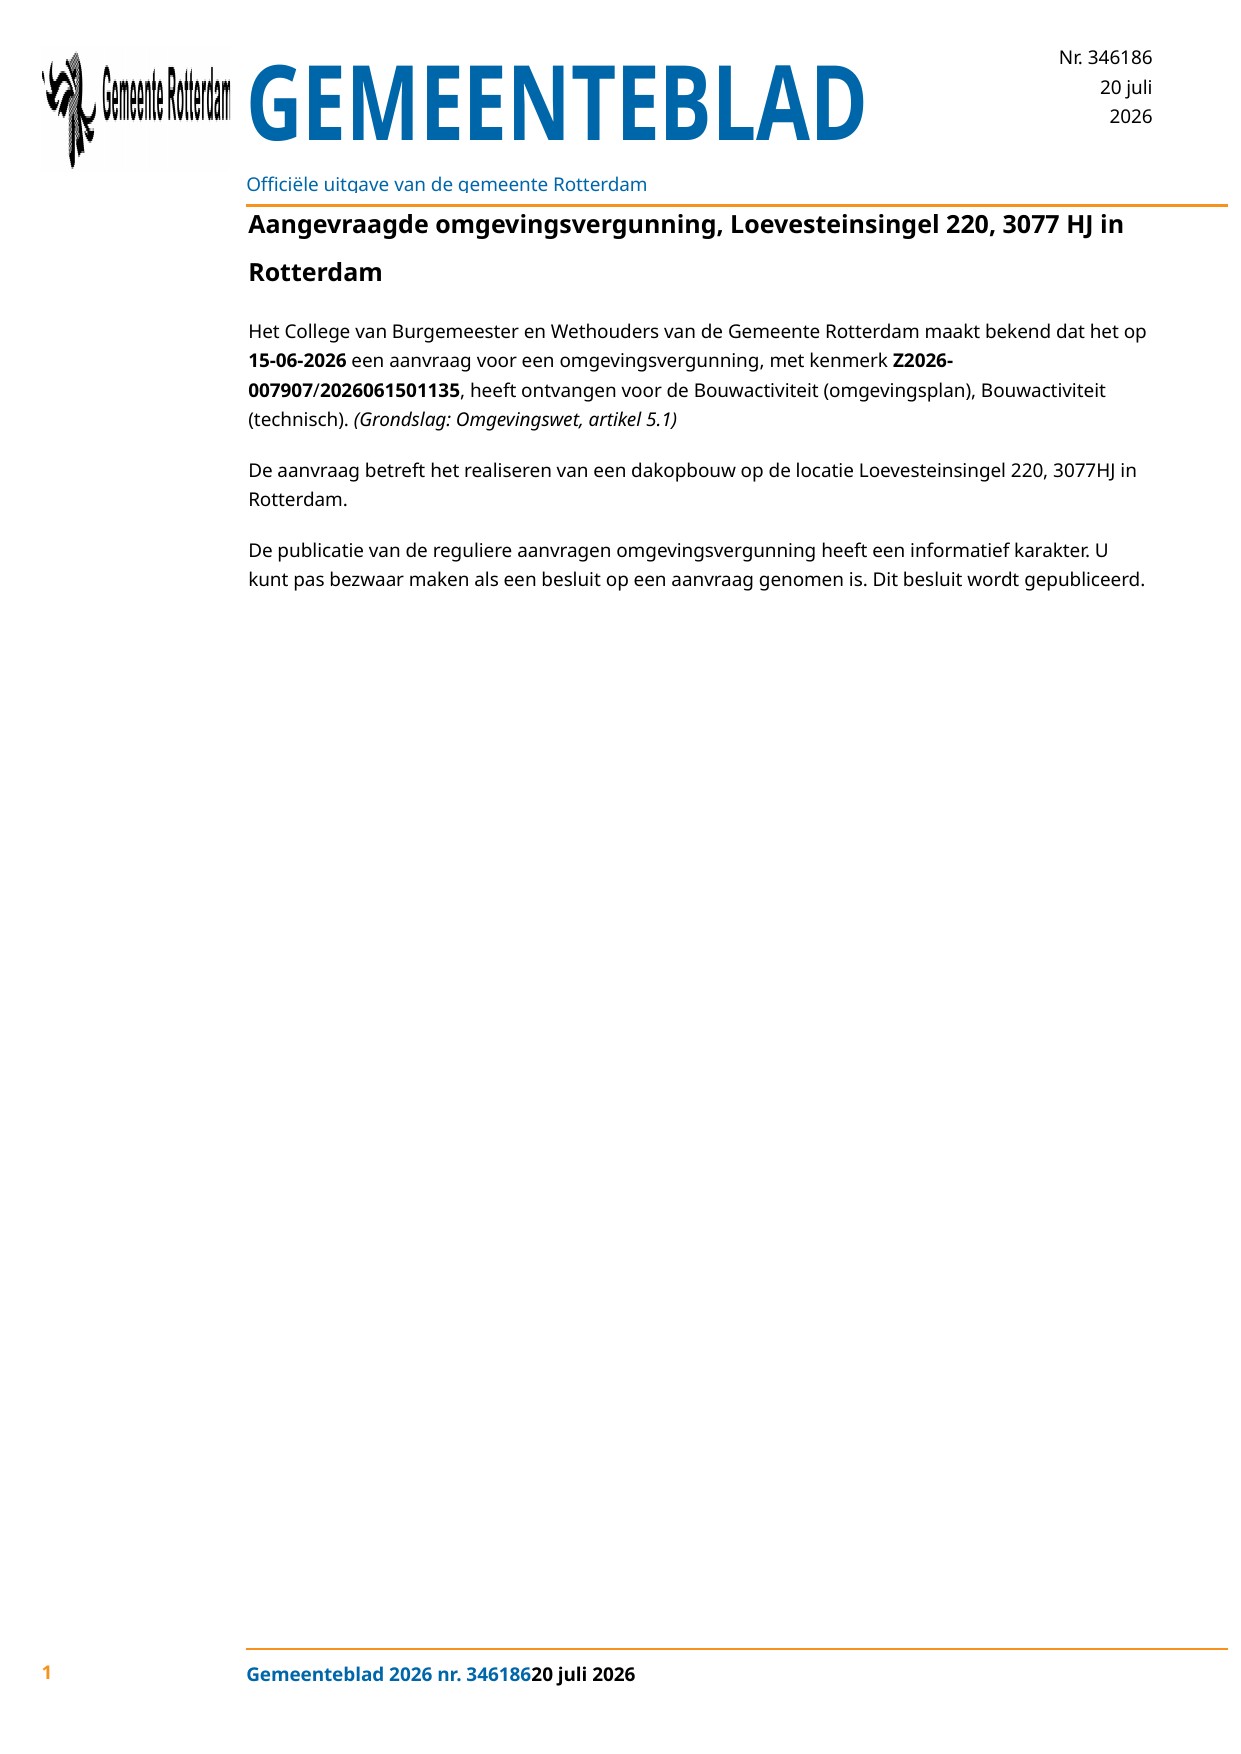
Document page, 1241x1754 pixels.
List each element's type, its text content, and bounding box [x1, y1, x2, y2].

text Aangevraagde omgevingsvergunning, Loevesteinsingel 220, 3077 HJ in Rotterdam [248, 207, 1152, 288]
text Het College van Burgemeester en Wethouders van de Gemeente Rotterdam maakt bekend dat het op 15-06-2026 een aanvraag voor een omgevingsvergunning, met kenmerk Z2026-007907/2026061501135, heeft ontvangen voor de Bouwactiviteit (omgevingsplan), Bouwactiviteit (technisch). (Grondslag: Omgevingswet, artikel 5.1) [248, 318, 1152, 432]
text De aanvraag betreft het realiseren van een dakopbouw op de locatie Loevesteinsingel 220, 3077HJ in Rotterdam. [248, 457, 1152, 512]
text De publicatie van de reguliere aanvragen omgevingsvergunning heeft een informatief karakter. U kunt pas bezwaar maken als een besluit op een aanvraag genomen is. Dit besluit wordt gepubliceerd. [248, 537, 1152, 592]
picture [41, 47, 231, 172]
